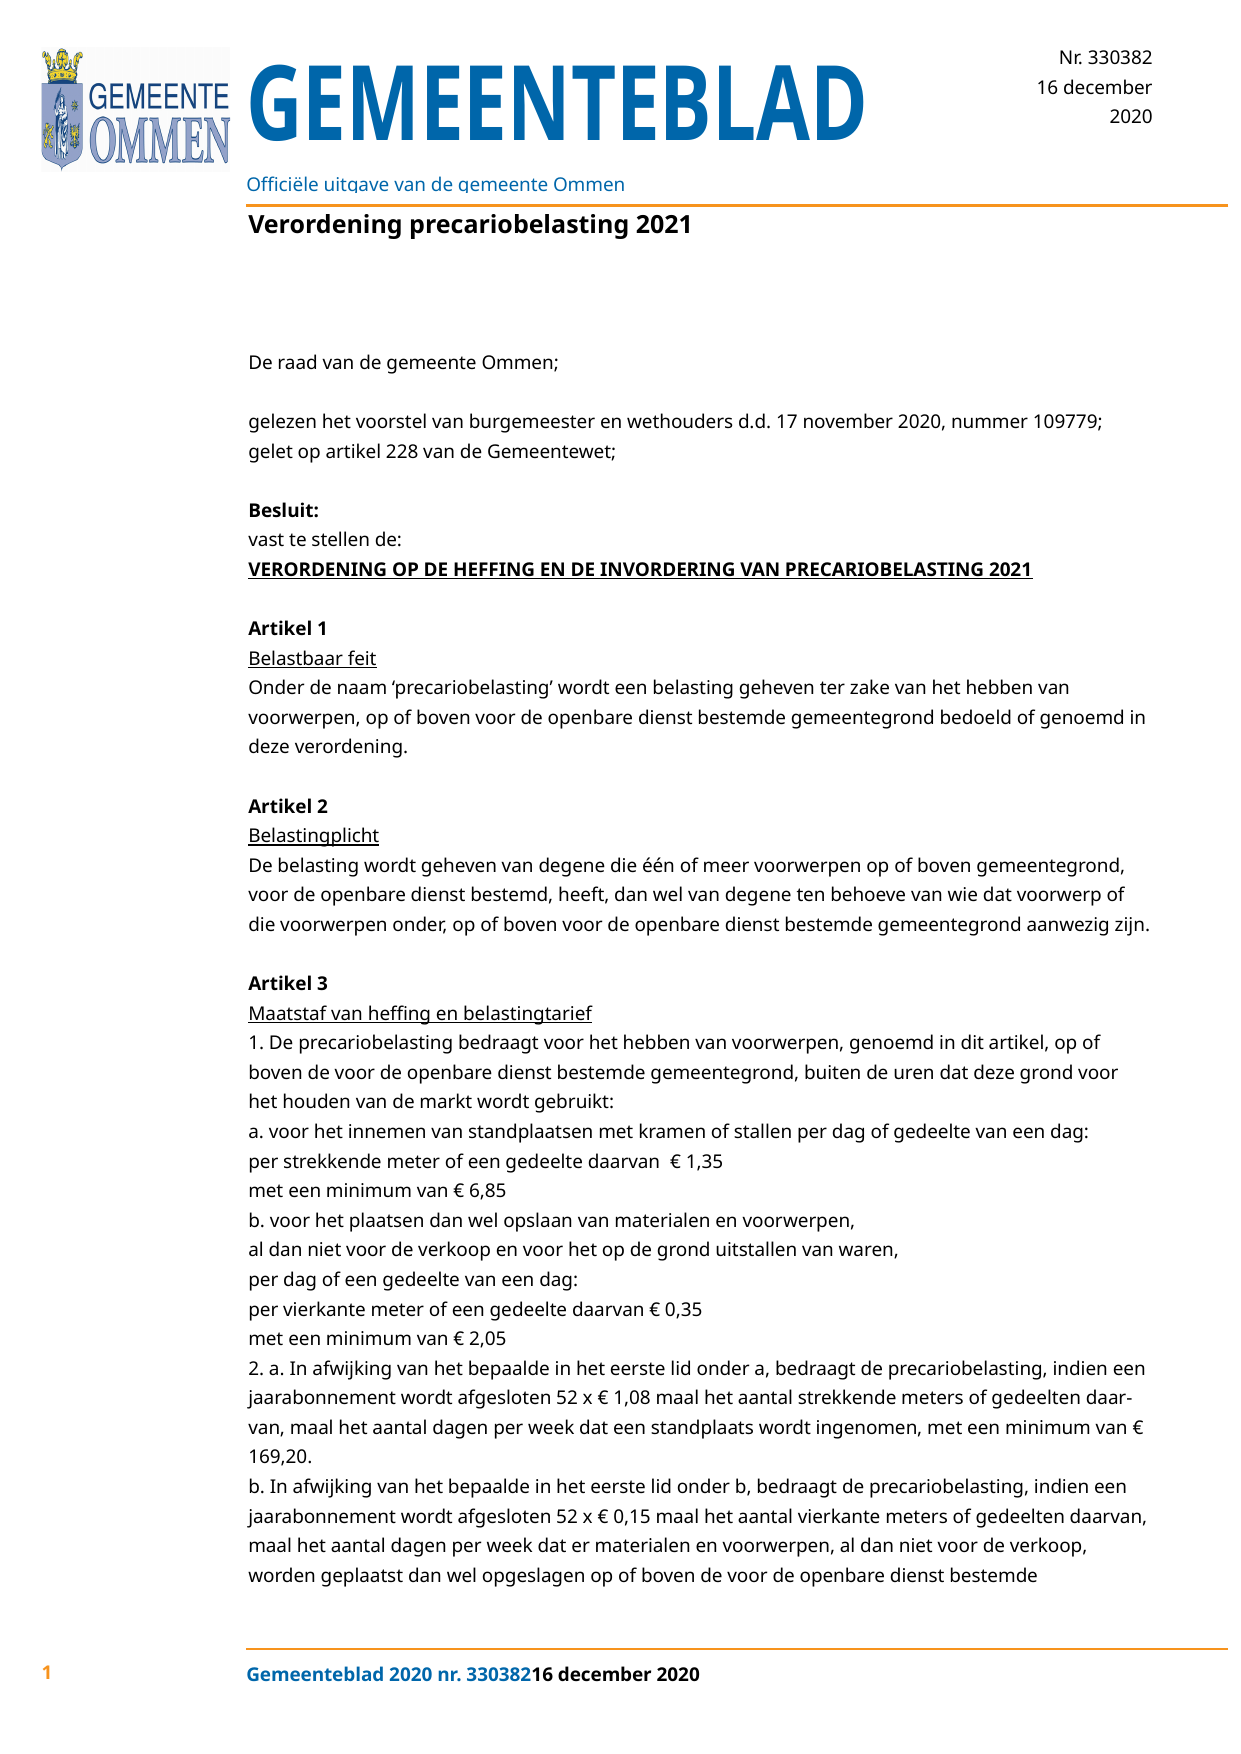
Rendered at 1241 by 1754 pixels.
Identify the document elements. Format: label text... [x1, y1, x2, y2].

picture [41, 47, 231, 172]
text gelet op artikel 228 van de Gemeentewet; [248, 438, 1152, 464]
text Verordening precariobelasting 2021 [248, 207, 1152, 241]
text met een minimum van € 2,05 [248, 1325, 1152, 1351]
text De belasting wordt geheven van degene die één of meer voorwerpen op of boven gemeentegrond, voor de openbare dienst bestemd, heeft, dan wel van degene ten behoeve van wie dat voorwerp of die voorwerpen onder, op of boven voor de openbare dienst bestemde gemeentegrond aanwezig zijn. [248, 852, 1152, 937]
text per dag of een ge­deel­te van een dag: [248, 1266, 1152, 1292]
text Onder de naam ‘precariobelasting’ wordt een belasting geheven ter zake van het hebben van voorwerpen, op of boven voor de openbare dienst bestemde gemeentegrond bedoeld of genoemd in deze verordening. [248, 674, 1152, 759]
text Besluit: [248, 497, 1152, 523]
text b. voor het plaatsen dan wel opslaan van materialen en voor­werpen, [248, 1207, 1152, 1233]
text Belastbaar feit [248, 645, 1152, 671]
text 1. De precariobelasting bedraagt voor het hebben van voorwerpen, genoemd in dit artikel, op of boven de voor de openbare dienst bestem­de gemeentegrond, buiten de uren dat deze grond voor het houden van de markt wordt gebruikt: [248, 1029, 1152, 1114]
text al dan niet voor de ver­koop en voor het op de grond uitstallen van waren, [248, 1237, 1152, 1262]
text per vier­kan­te meter of een ge­deel­te daar­van € 0,35 [248, 1296, 1152, 1322]
text Artikel 3 [248, 970, 1152, 996]
text b. In afwijking van het bepaalde in het eerste lid onder b, bedraagt de precariobelasting, indien een jaarabonnement wordt afge­sloten 52 x € 0,15 maal het aantal vierkante meters of ge­deelten daar­van, maal het aantal dagen per week dat er materialen en voorwerpen, al dan niet voor de verkoop, worden geplaatst dan wel opgeslagen op of boven de voor de openbare dienst bestemde [248, 1473, 1152, 1588]
text a. voor het innemen van standplaatsen met kramen of stallen per dag of gedeelte van een dag: [248, 1118, 1152, 1144]
text met een minimum van € 6,85 [248, 1177, 1152, 1203]
text Maatstaf van heffing en belastingtarief [248, 1000, 1152, 1026]
text Belastingplicht [248, 822, 1152, 848]
text 2. a. In afwijking van het bepaalde in het eerste lid onder a, bedraagt de precariobelasting, indien een jaarabonnement wordt afge­sloten 52 x € 1,08 maal het aantal strekkende meters of ge­deelten daar­van, maal het aantal dagen per week dat een standplaats wordt ingenomen, met een minimum van € 169,20. [248, 1355, 1152, 1469]
text De raad van de gemeente Ommen; [248, 349, 1152, 375]
text Artikel 1 [248, 615, 1152, 641]
text per strekkende meter of een gedeelte daarvan € 1,35 [248, 1148, 1152, 1174]
text VERORDENING OP DE HEFFING EN DE INVORDERING VAN PRECARIOBELASTING 2021 [248, 556, 1152, 582]
text Artikel 2 [248, 793, 1152, 819]
text gelezen het voorstel van burgemeester en wethouders d.d. 17 november 2020, nummer 109779; [248, 408, 1152, 434]
text vast te stellen de: [248, 527, 1152, 552]
